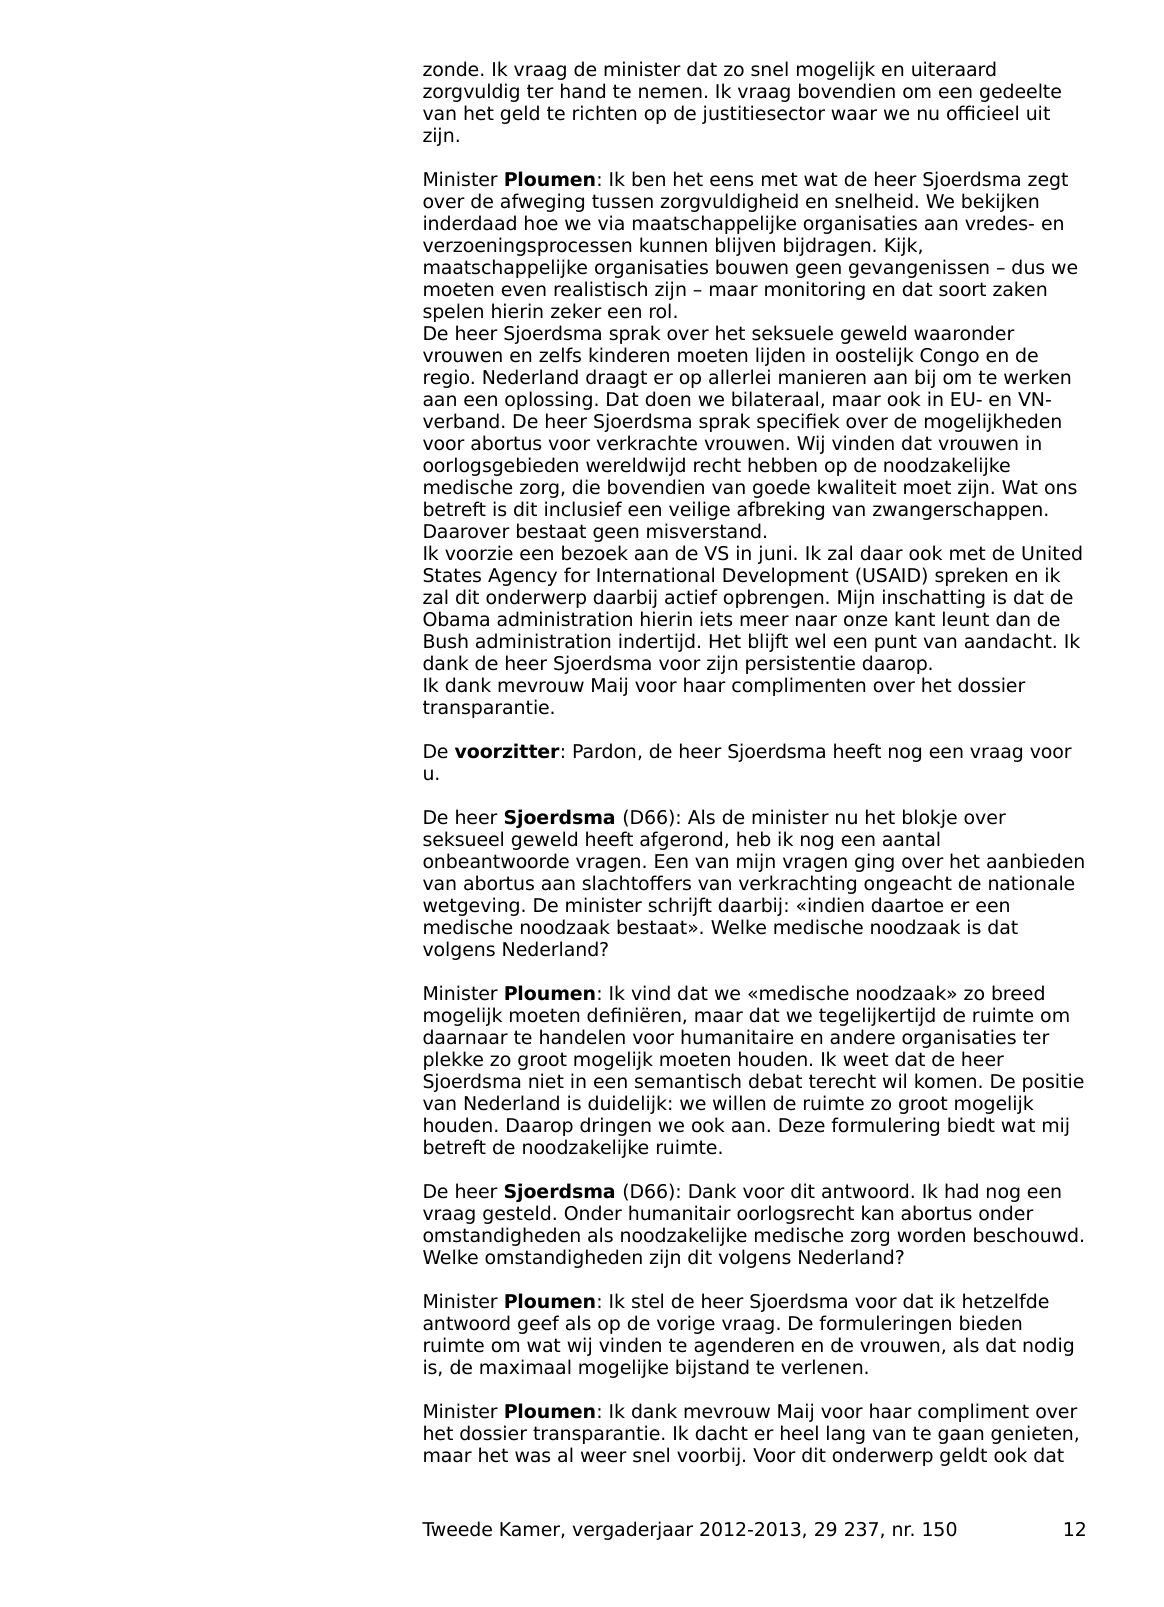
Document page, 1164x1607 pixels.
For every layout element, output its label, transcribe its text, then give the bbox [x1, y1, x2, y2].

text Minister Ploumen: Ik vind dat we «medische noodzaak» zo breed mogelijk moeten definiëren, maar dat we tegelijkertijd de ruimte om daarnaar te handelen voor humanitaire en andere organisaties ter plekke zo groot mogelijk moeten houden. Ik weet dat de heer Sjoerdsma niet in een semantisch debat terecht wil komen. De positie van Nederland is duidelijk: we willen de ruimte zo groot mogelijk houden. Daarop dringen we ook aan. Deze formulering biedt wat mij betreft de noodzakelijke ruimte. [422, 983, 1087, 1159]
text Minister Ploumen: Ik ben het eens met wat de heer Sjoerdsma zegt over de afweging tussen zorgvuldigheid en snelheid. We bekijken inderdaad hoe we via maatschappelijke organisaties aan vredes- en verzoeningsprocessen kunnen blijven bijdragen. Kijk, maatschappelijke organisaties bouwen geen gevangenissen – dus we moeten even realistisch zijn – maar monitoring en dat soort zaken spelen hierin zeker een rol. [422, 169, 1087, 323]
text Ik voorzie een bezoek aan de VS in juni. Ik zal daar ook met de United States Agency for International Development (USAID) spreken en ik zal dit onderwerp daarbij actief opbrengen. Mijn inschatting is dat de Obama administration hierin iets meer naar onze kant leunt dan de Bush administration indertijd. Het blijft wel een punt van aandacht. Ik dank de heer Sjoerdsma voor zijn persistentie daarop. [422, 543, 1087, 675]
text zonde. Ik vraag de minister dat zo snel mogelijk en uiteraard zorgvuldig ter hand te nemen. Ik vraag bovendien om een gedeelte van het geld te richten op de justitiesector waar we nu officieel uit zijn. [422, 59, 1087, 147]
text De voorzitter: Pardon, de heer Sjoerdsma heeft nog een vraag voor u. [422, 741, 1087, 785]
text De heer Sjoerdsma sprak over het seksuele geweld waaronder vrouwen en zelfs kinderen moeten lijden in oostelijk Congo en de regio. Nederland draagt er op allerlei manieren aan bij om te werken aan een oplossing. Dat doen we bilateraal, maar ook in EU- en VN-verband. De heer Sjoerdsma sprak specifiek over de mogelijkheden voor abortus voor verkrachte vrouwen. Wij vinden dat vrouwen in oorlogsgebieden wereldwijd recht hebben op de noodzakelijke medische zorg, die bovendien van goede kwaliteit moet zijn. Wat ons betreft is dit inclusief een veilige afbreking van zwangerschappen. Daarover bestaat geen misverstand. [422, 323, 1087, 543]
text Minister Ploumen: Ik dank mevrouw Maij voor haar compliment over het dossier transparantie. Ik dacht er heel lang van te gaan genieten, maar het was al weer snel voorbij. Voor dit onderwerp geldt ook dat [422, 1401, 1087, 1467]
text Minister Ploumen: Ik stel de heer Sjoerdsma voor dat ik hetzelfde antwoord geef als op de vorige vraag. De formuleringen bieden ruimte om wat wij vinden te agenderen en de vrouwen, als dat nodig is, de maximaal mogelijke bijstand te verlenen. [422, 1291, 1087, 1379]
text De heer Sjoerdsma (D66): Dank voor dit antwoord. Ik had nog een vraag gesteld. Onder humanitair oorlogsrecht kan abortus onder omstandigheden als noodzakelijke medische zorg worden beschouwd. Welke omstandigheden zijn dit volgens Nederland? [422, 1181, 1087, 1269]
text Ik dank mevrouw Maij voor haar complimenten over het dossier transparantie. [422, 675, 1087, 719]
text De heer Sjoerdsma (D66): Als de minister nu het blokje over seksueel geweld heeft afgerond, heb ik nog een aantal onbeantwoorde vragen. Een van mijn vragen ging over het aanbieden van abortus aan slachtoffers van verkrachting ongeacht de nationale wetgeving. De minister schrijft daarbij: «indien daartoe er een medische noodzaak bestaat». Welke medische noodzaak is dat volgens Nederland? [422, 807, 1087, 961]
